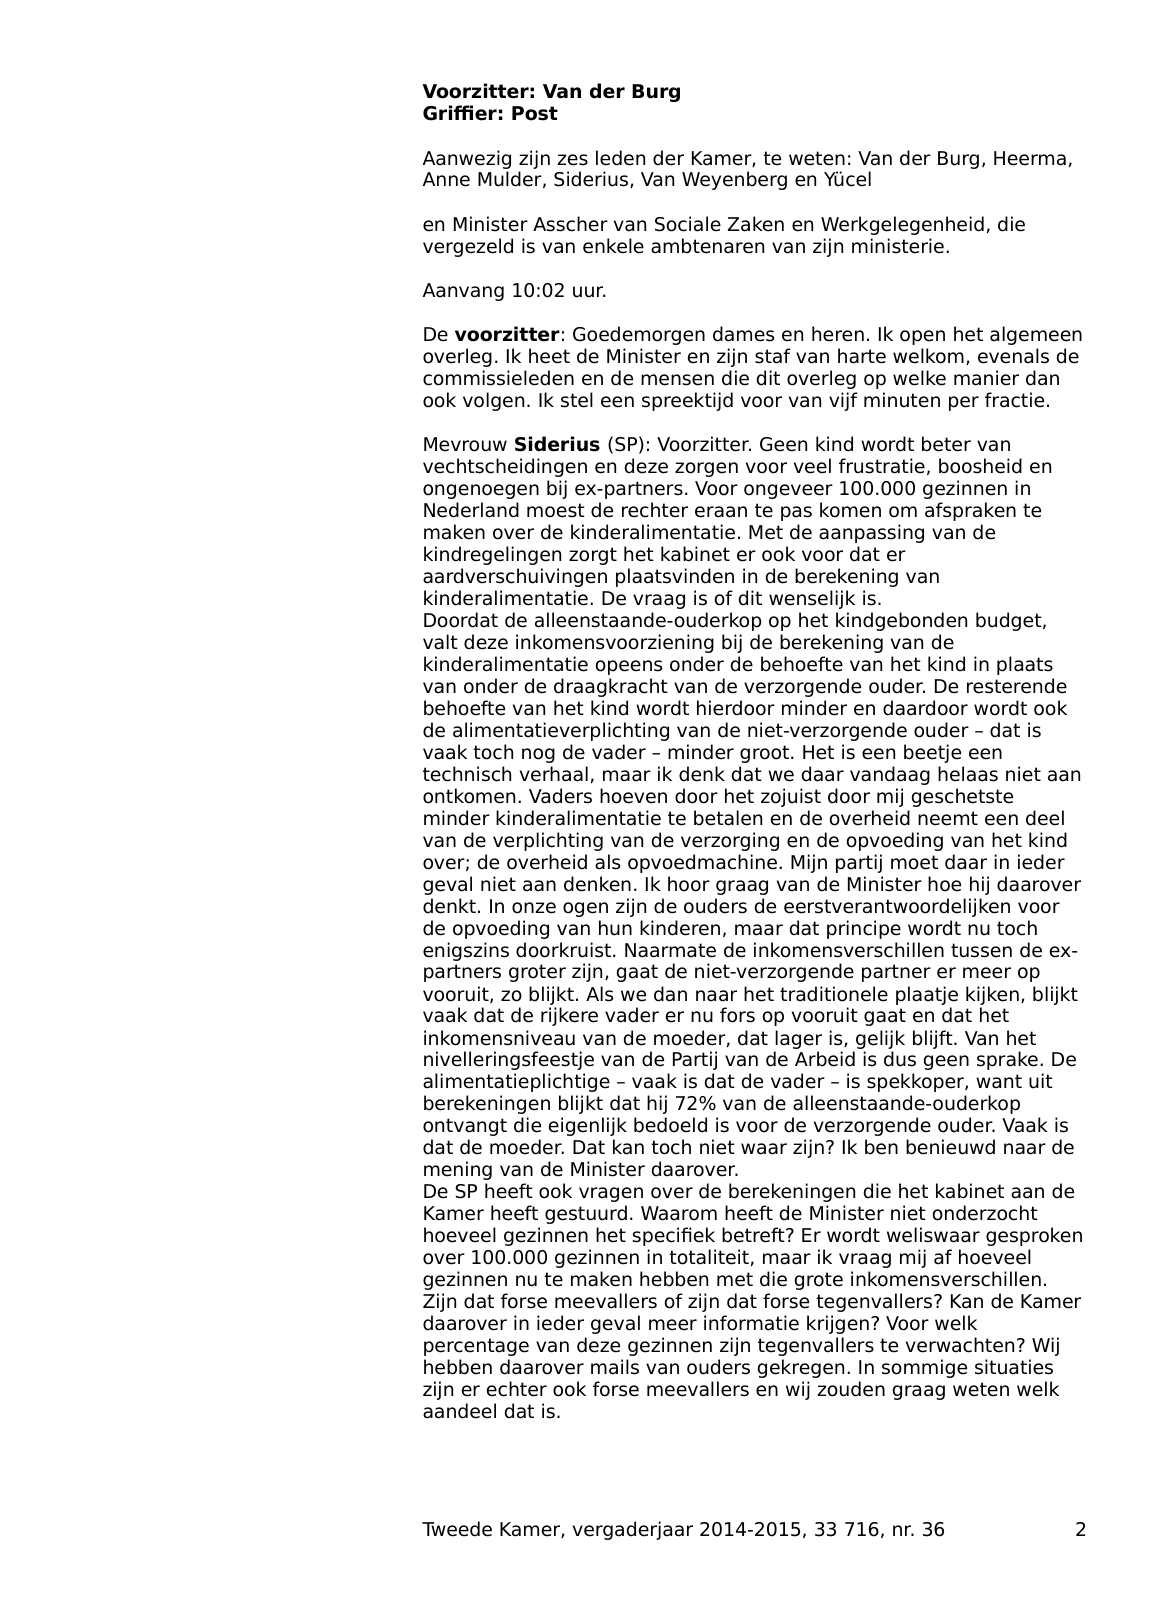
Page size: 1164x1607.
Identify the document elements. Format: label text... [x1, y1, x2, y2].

text De voorzitter: Goedemorgen dames en heren. Ik open het algemeen overleg. Ik heet de Minister en zijn staf van harte welkom, evenals de commissieleden en de mensen die dit overleg op welke manier dan ook volgen. Ik stel een spreektijd voor van vijf minuten per fractie. [422, 324, 1087, 412]
text en Minister Asscher van Sociale Zaken en Werkgelegenheid, die vergezeld is van enkele ambtenaren van zijn ministerie. [422, 213, 1087, 257]
text Aanwezig zijn zes leden der Kamer, te weten: Van der Burg, Heerma, Anne Mulder, Siderius, Van Weyenberg en Yücel [422, 147, 1087, 191]
text Mevrouw Siderius (SP): Voorzitter. Geen kind wordt beter van vechtscheidingen en deze zorgen voor veel frustratie, boosheid en ongenoegen bij ex-partners. Voor ongeveer 100.000 gezinnen in Nederland moest de rechter eraan te pas komen om afspraken te maken over de kinderalimentatie. Met de aanpassing van de kindregelingen zorgt het kabinet er ook voor dat er aardverschuivingen plaatsvinden in de berekening van kinderalimentatie. De vraag is of dit wenselijk is. [422, 434, 1087, 610]
text Griffier: Post [422, 103, 1087, 125]
text Aanvang 10:02 uur. [422, 280, 1087, 302]
text Doordat de alleenstaande-ouderkop op het kindgebonden budget, valt deze inkomensvoorziening bij de berekening van de kinderalimentatie opeens onder de behoefte van het kind in plaats van onder de draagkracht van de verzorgende ouder. De resterende behoefte van het kind wordt hierdoor minder en daardoor wordt ook de alimentatieverplichting van de niet-verzorgende ouder – dat is vaak toch nog de vader – minder groot. Het is een beetje een technisch verhaal, maar ik denk dat we daar vandaag helaas niet aan ontkomen. Vaders hoeven door het zojuist door mij geschetste minder kinderalimentatie te betalen en de overheid neemt een deel van de verplichting van de verzorging en de opvoeding van het kind over; de overheid als opvoedmachine. Mijn partij moet daar in ieder geval niet aan denken. Ik hoor graag van de Minister hoe hij daarover denkt. In onze ogen zijn de ouders de eerstverantwoordelijken voor de opvoeding van hun kinderen, maar dat principe wordt nu toch enigszins doorkruist. Naarmate de inkomensverschillen tussen de ex-partners groter zijn, gaat de niet-verzorgende partner er meer op vooruit, zo blijkt. Als we dan naar het traditionele plaatje kijken, blijkt vaak dat de rijkere vader er nu fors op vooruit gaat en dat het inkomensniveau van de moeder, dat lager is, gelijk blijft. Van het nivelleringsfeestje van de Partij van de Arbeid is dus geen sprake. De alimentatieplichtige – vaak is dat de vader – is spekkoper, want uit berekeningen blijkt dat hij 72% van de alleenstaande-ouderkop ontvangt die eigenlijk bedoeld is voor de verzorgende ouder. Vaak is dat de moeder. Dat kan toch niet waar zijn? Ik ben benieuwd naar de mening van de Minister daarover. [422, 610, 1087, 1181]
text De SP heeft ook vragen over de berekeningen die het kabinet aan de Kamer heeft gestuurd. Waarom heeft de Minister niet onderzocht hoeveel gezinnen het specifiek betreft? Er wordt weliswaar gesproken over 100.000 gezinnen in totaliteit, maar ik vraag mij af hoeveel gezinnen nu te maken hebben met die grote inkomensverschillen. Zijn dat forse meevallers of zijn dat forse tegenvallers? Kan de Kamer daarover in ieder geval meer informatie krijgen? Voor welk percentage van deze gezinnen zijn tegenvallers te verwachten? Wij hebben daarover mails van ouders gekregen. In sommige situaties zijn er echter ook forse meevallers en wij zouden graag weten welk aandeel dat is. [422, 1181, 1087, 1423]
text Voorzitter: Van der Burg [422, 81, 1087, 103]
